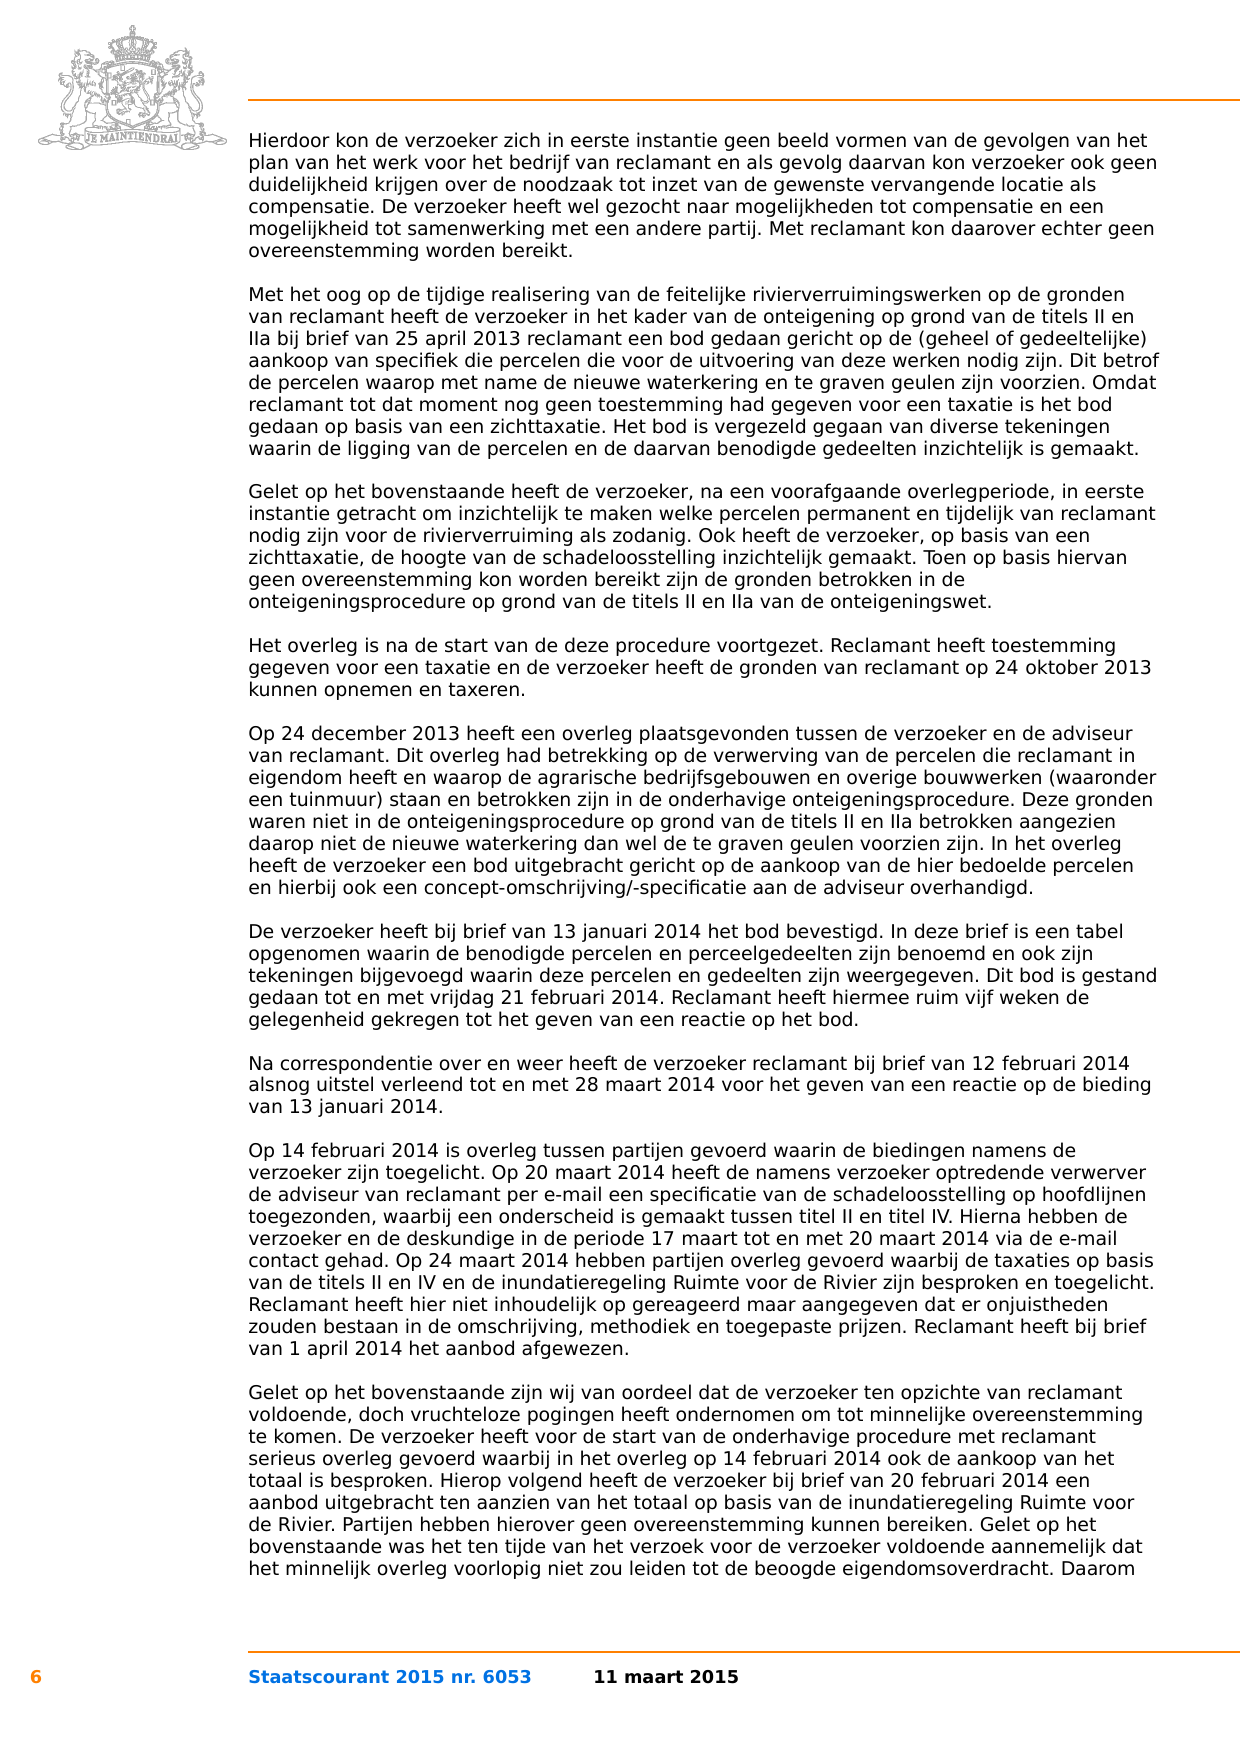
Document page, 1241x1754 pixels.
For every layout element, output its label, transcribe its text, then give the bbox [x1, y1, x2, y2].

text Hierdoor kon de verzoeker zich in eerste instantie geen beeld vormen van de gevolgen van het plan van het werk voor het bedrijf van reclamant en als gevolg daarvan kon verzoeker ook geen duidelijkheid krijgen over de noodzaak tot inzet van de gewenste vervangende locatie als compensatie. De verzoeker heeft wel gezocht naar mogelijkheden tot compensatie en een mogelijkheid tot samenwerking met een andere partij. Met reclamant kon daarover echter geen overeenstemming worden bereikt. [248, 130, 1163, 262]
text Op 24 december 2013 heeft een overleg plaatsgevonden tussen de verzoeker en de adviseur van reclamant. Dit overleg had betrekking op de verwerving van de percelen die reclamant in eigendom heeft en waarop de agrarische bedrijfsgebouwen en overige bouwwerken (waaronder een tuinmuur) staan en betrokken zijn in de onderhavige onteigeningsprocedure. Deze gronden waren niet in de onteigeningsprocedure op grond van de titels II en IIa betrokken aangezien daarop niet de nieuwe waterkering dan wel de te graven geulen voorzien zijn. In het overleg heeft de verzoeker een bod uitgebracht gericht op de aankoop van de hier bedoelde percelen en hierbij ook een concept-omschrijving/-specificatie aan de adviseur overhandigd. [248, 723, 1163, 899]
text Op 14 februari 2014 is overleg tussen partijen gevoerd waarin de biedingen namens de verzoeker zijn toegelicht. Op 20 maart 2014 heeft de namens verzoeker optredende verwerver de adviseur van reclamant per e-mail een specificatie van de schadeloosstelling op hoofdlijnen toegezonden, waarbij een onderscheid is gemaakt tussen titel II en titel IV. Hierna hebben de verzoeker en de deskundige in de periode 17 maart tot en met 20 maart 2014 via de e-mail contact gehad. Op 24 maart 2014 hebben partijen overleg gevoerd waarbij de taxaties op basis van de titels II en IV en de inundatieregeling Ruimte voor de Rivier zijn besproken en toegelicht. Reclamant heeft hier niet inhoudelijk op gereageerd maar aangegeven dat er onjuistheden zouden bestaan in de omschrijving, methodiek en toegepaste prijzen. Reclamant heeft bij brief van 1 april 2014 het aanbod afgewezen. [248, 1140, 1163, 1360]
text Gelet op het bovenstaande heeft de verzoeker, na een voorafgaande overlegperiode, in eerste instantie getracht om inzichtelijk te maken welke percelen permanent en tijdelijk van reclamant nodig zijn voor de rivierverruiming als zodanig. Ook heeft de verzoeker, op basis van een zichttaxatie, de hoogte van de schadeloosstelling inzichtelijk gemaakt. Toen op basis hiervan geen overeenstemming kon worden bereikt zijn de gronden betrokken in de onteigeningsprocedure op grond van de titels II en IIa van de onteigeningswet. [248, 481, 1163, 613]
text Het overleg is na de start van de deze procedure voortgezet. Reclamant heeft toestemming gegeven voor een taxatie en de verzoeker heeft de gronden van reclamant op 24 oktober 2013 kunnen opnemen en taxeren. [248, 635, 1163, 701]
picture [38, 25, 227, 150]
text Gelet op het bovenstaande zijn wij van oordeel dat de verzoeker ten opzichte van reclamant voldoende, doch vruchteloze pogingen heeft ondernomen om tot minnelijke overeenstemming te komen. De verzoeker heeft voor de start van de onderhavige procedure met reclamant serieus overleg gevoerd waarbij in het overleg op 14 februari 2014 ook de aankoop van het totaal is besproken. Hierop volgend heeft de verzoeker bij brief van 20 februari 2014 een aanbod uitgebracht ten aanzien van het totaal op basis van de inundatieregeling Ruimte voor de Rivier. Partijen hebben hierover geen overeenstemming kunnen bereiken. Gelet op het bovenstaande was het ten tijde van het verzoek voor de verzoeker voldoende aannemelijk dat het minnelijk overleg voorlopig niet zou leiden tot de beoogde eigendomsoverdracht. Daarom [248, 1382, 1163, 1580]
text Na correspondentie over en weer heeft de verzoeker reclamant bij brief van 12 februari 2014 alsnog uitstel verleend tot en met 28 maart 2014 voor het geven van een reactie op de bieding van 13 januari 2014. [248, 1052, 1163, 1118]
text De verzoeker heeft bij brief van 13 januari 2014 het bod bevestigd. In deze brief is een tabel opgenomen waarin de benodigde percelen en perceelgedeelten zijn benoemd en ook zijn tekeningen bijgevoegd waarin deze percelen en gedeelten zijn weergegeven. Dit bod is gestand gedaan tot en met vrijdag 21 februari 2014. Reclamant heeft hiermee ruim vijf weken de gelegenheid gekregen tot het geven van een reactie op het bod. [248, 921, 1163, 1031]
text Met het oog op de tijdige realisering van de feitelijke rivierverruimingswerken op de gronden van reclamant heeft de verzoeker in het kader van de onteigening op grond van de titels II en IIa bij brief van 25 april 2013 reclamant een bod gedaan gericht op de (geheel of gedeeltelijke) aankoop van specifiek die percelen die voor de uitvoering van deze werken nodig zijn. Dit betrof de percelen waarop met name de nieuwe waterkering en te graven geulen zijn voorzien. Omdat reclamant tot dat moment nog geen toestemming had gegeven voor een taxatie is het bod gedaan op basis van een zichttaxatie. Het bod is vergezeld gegaan van diverse tekeningen waarin de ligging van de percelen en de daarvan benodigde gedeelten inzichtelijk is gemaakt. [248, 284, 1163, 459]
